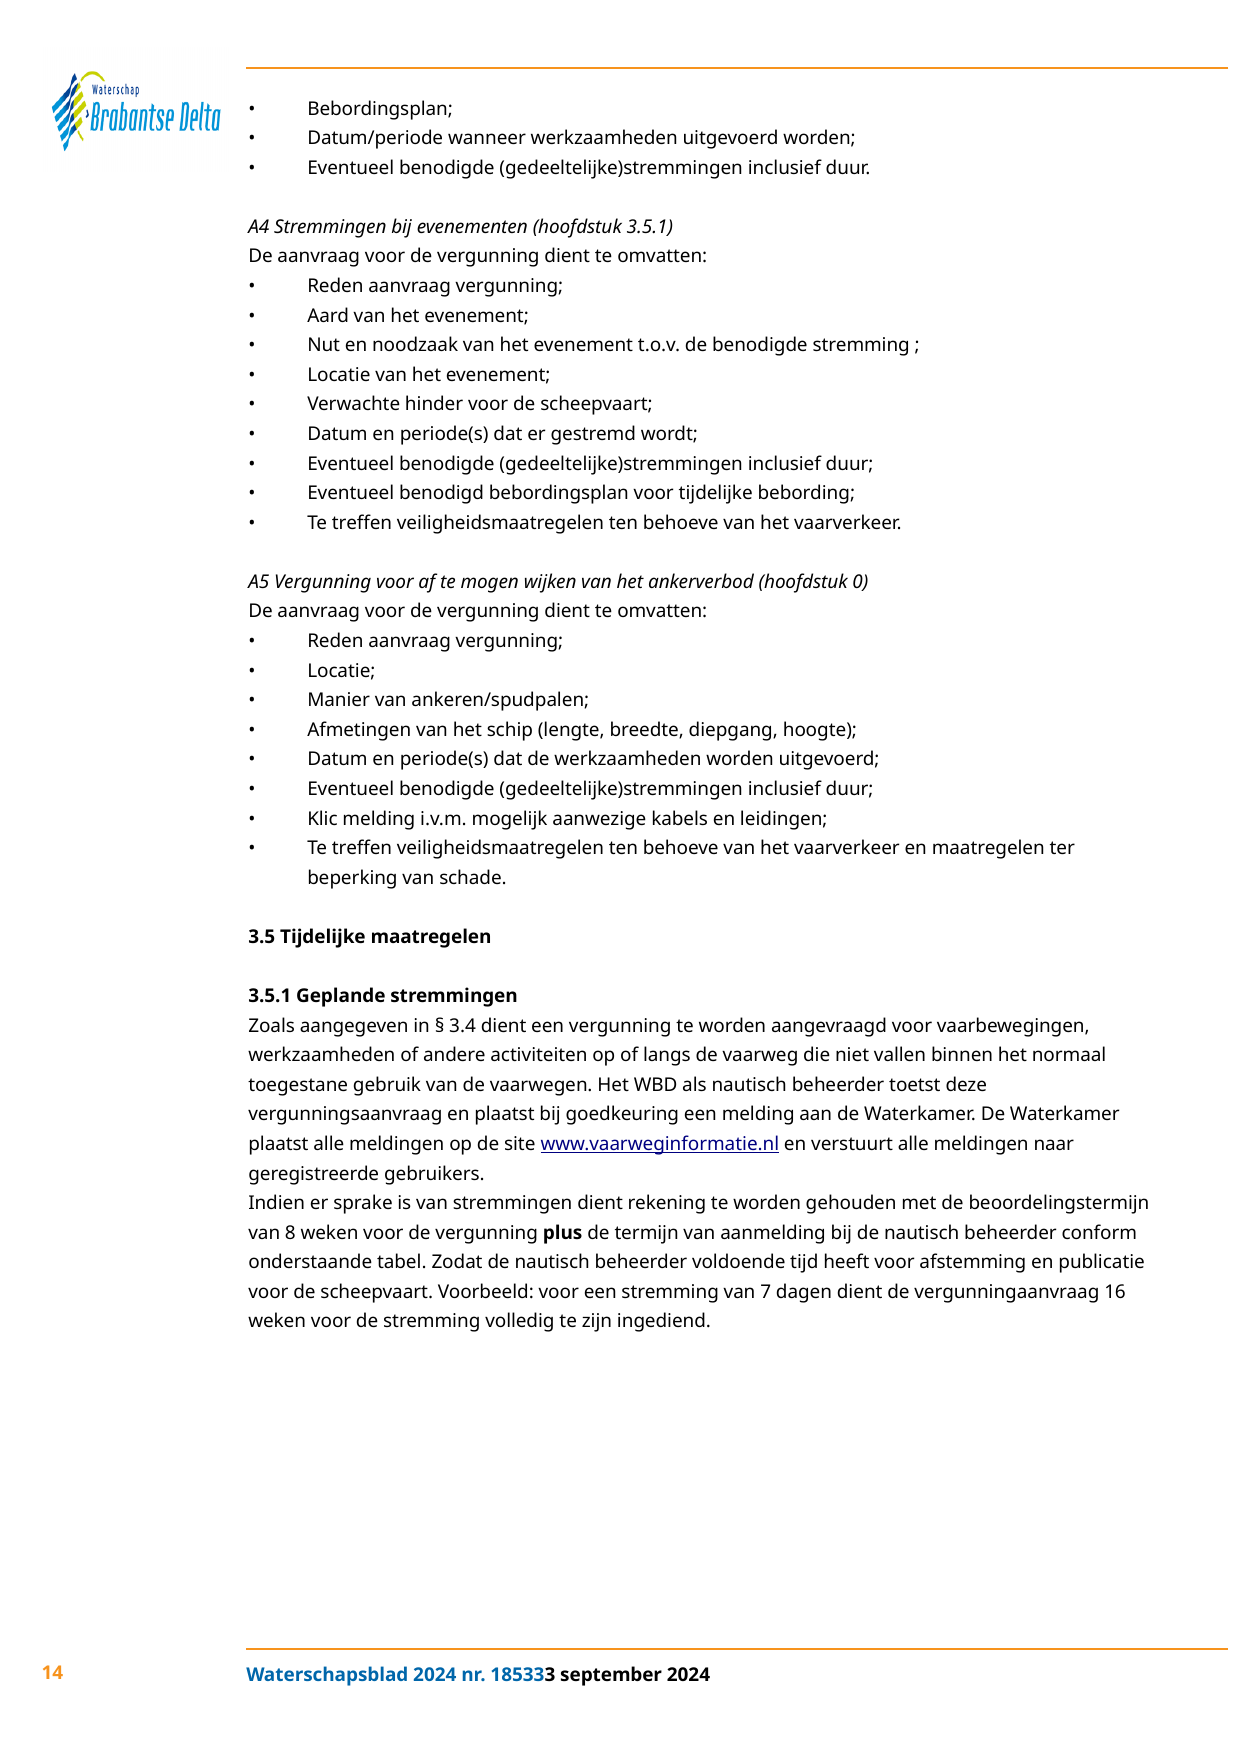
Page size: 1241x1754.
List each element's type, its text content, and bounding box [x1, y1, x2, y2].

text Indien er sprake is van stremmingen dient rekening te worden gehouden met de beoordelingstermijn van 8 weken voor de vergunning plus de termijn van aanmelding bij de nautisch beheerder conform onderstaande tabel. Zodat de nautisch beheerder voldoende tijd heeft voor afstemming en publicatie voor de scheepvaart. Voorbeeld: voor een stremming van 7 dagen dient de vergunningaanvraag 16 weken voor de stremming volledig te zijn ingediend. [248, 1189, 1152, 1333]
text 3.5 Tijdelijke maatregelen [248, 923, 1152, 949]
list Te treffen veiligheidsmaatregelen ten behoeve van het vaarverkeer. [248, 509, 1152, 535]
list Bebordingsplan; [248, 95, 1152, 121]
list Eventueel benodigde (gedeeltelijke)stremmingen inclusief duur; [248, 775, 1152, 801]
text Zoals aangegeven in § 3.4 dient een vergunning te worden aangevraagd voor vaarbewegingen, werkzaamheden of andere activiteiten op of langs de vaarweg die niet vallen binnen het normaal toegestane gebruik van de vaarwegen. Het WBD als nautisch beheerder toetst deze vergunningsaanvraag en plaatst bij goedkeuring een melding aan de Waterkamer. De Waterkamer plaatst alle meldingen op de site www.vaarweginformatie.nl en verstuurt alle meldingen naar geregistreerde gebruikers. [248, 1012, 1152, 1186]
list Reden aanvraag vergunning; [248, 272, 1152, 298]
list Reden aanvraag vergunning; [248, 627, 1152, 653]
list Klic melding i.v.m. mogelijk aanwezige kabels en leidingen; [248, 805, 1152, 831]
list Aard van het evenement; [248, 302, 1152, 328]
text 3.5.1 Geplande stremmingen [248, 982, 1152, 1008]
list Afmetingen van het schip (lengte, breedte, diepgang, hoogte); [248, 716, 1152, 742]
list Te treffen veiligheidsmaatregelen ten behoeve van het vaarverkeer en maatregelen ter beperking van schade. [248, 834, 1152, 890]
list Eventueel benodigde (gedeeltelijke)stremmingen inclusief duur; [248, 450, 1152, 476]
text De aanvraag voor de vergunning dient te omvatten: [248, 598, 1152, 623]
list Nut en noodzaak van het evenement t.o.v. de benodigde stremming ; [248, 331, 1152, 357]
list Eventueel benodigd bebordingsplan voor tijdelijke bebording; [248, 479, 1152, 505]
list Datum en periode(s) dat er gestremd wordt; [248, 420, 1152, 446]
list Datum en periode(s) dat de werkzaamheden worden uitgevoerd; [248, 746, 1152, 771]
list Eventueel benodigde (gedeeltelijke)stremmingen inclusief duur. [248, 154, 1152, 180]
text De aanvraag voor de vergunning dient te omvatten: [248, 243, 1152, 268]
text A5 Vergunning voor af te mogen wijken van het ankerverbod (hoofdstuk 0) [248, 568, 1152, 594]
list Verwachte hinder voor de scheepvaart; [248, 391, 1152, 416]
list Manier van ankeren/spudpalen; [248, 686, 1152, 712]
list Datum/periode wanneer werkzaamheden uitgevoerd worden; [248, 124, 1152, 150]
list Locatie; [248, 657, 1152, 683]
list Locatie van het evenement; [248, 361, 1152, 387]
text A4 Stremmingen bij evenementen (hoofdstuk 3.5.1) [248, 213, 1152, 239]
picture [41, 47, 231, 172]
